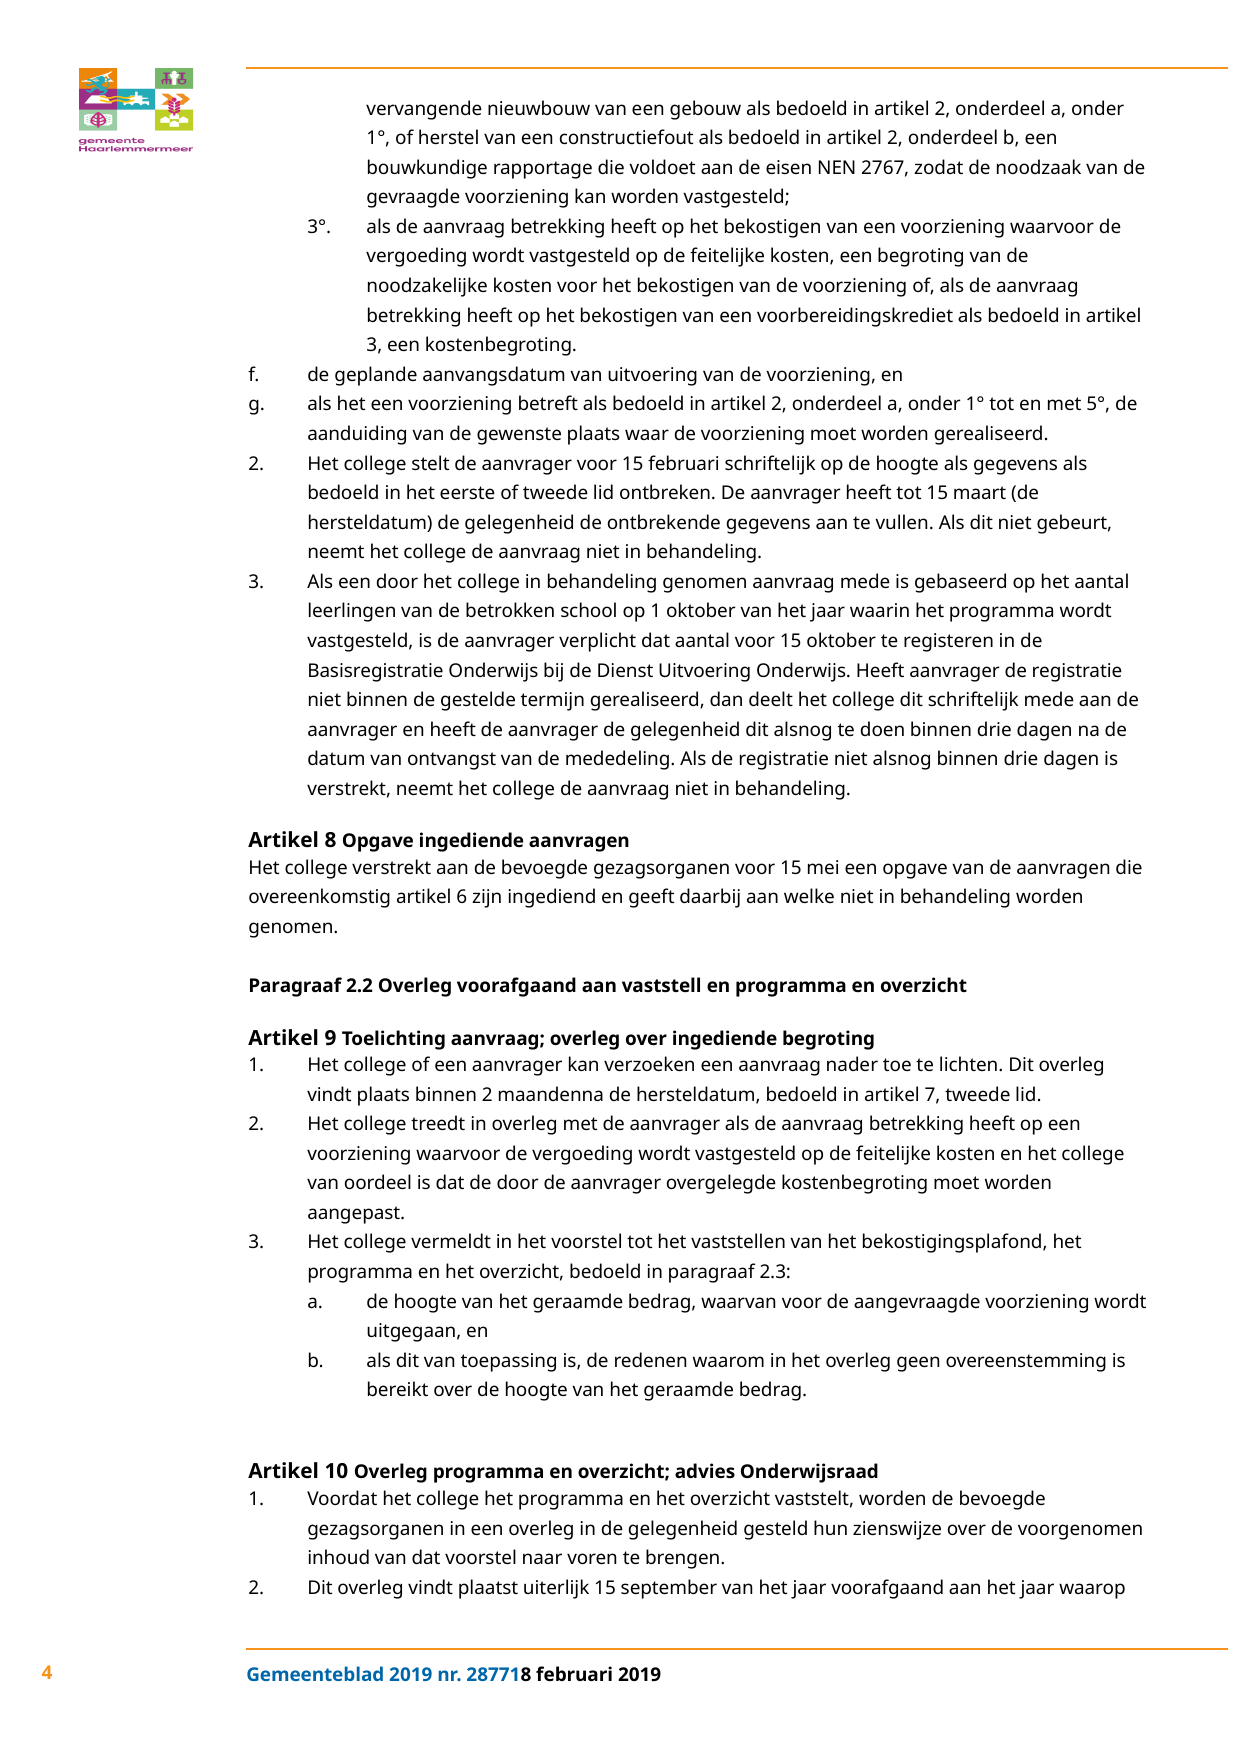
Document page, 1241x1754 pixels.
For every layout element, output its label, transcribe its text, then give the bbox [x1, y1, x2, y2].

list Het college stelt de aanvrager voor 15 februari schriftelijk op de hoogte als gegevens als bedoeld in het eerste of tweede lid ontbreken. De aanvrager heeft tot 15 maart (de hersteldatum) de gelegenheid de ontbrekende gegevens aan te vullen. Als dit niet gebeurt, neemt het college de aanvraag niet in behandeling. [248, 450, 1152, 564]
list Het college of een aanvrager kan verzoeken een aanvraag nader toe te lichten. Dit overleg vindt plaats binnen 2 maandenna de hersteldatum, bedoeld in artikel 7, tweede lid. [248, 1051, 1152, 1107]
list de geplande aanvangsdatum van uitvoering van de voorziening, en [248, 361, 1152, 387]
list Het college vermeldt in het voorstel tot het vaststellen van het bekostigingsplafond, het programma en het overzicht, bedoeld in paragraaf 2.3: [248, 1229, 1152, 1284]
text Het college verstrekt aan de bevoegde gezagsorganen voor 15 mei een opgave van de aanvragen die overeenkomstig artikel 6 zijn ingediend en geeft daarbij aan welke niet in behandeling worden genomen. [248, 854, 1152, 939]
list de hoogte van het geraamde bedrag, waarvan voor de aangevraagde voorziening wordt uitgegaan, en [307, 1288, 1152, 1343]
list Het college treedt in overleg met de aanvrager als de aanvraag betrekking heeft op een voorziening waarvoor de vergoeding wordt vastgesteld op de feitelijke kosten en het college van oordeel is dat de door de aanvrager overgelegde kostenbegroting moet worden aangepast. [248, 1110, 1152, 1225]
list Dit overleg vindt plaatst uiterlijk 15 september van het jaar voorafgaand aan het jaar waarop [248, 1574, 1152, 1599]
list vervangende nieuwbouw van een gebouw als bedoeld in artikel 2, onderdeel a, onder 1°, of herstel van een constructiefout als bedoeld in artikel 2, onderdeel b, een bouwkundige rapportage die voldoet aan de eisen NEN 2767, zodat de noodzaak van de gevraagde voorziening kan worden vastgesteld; [307, 95, 1152, 209]
text Artikel 10 Overleg programma en overzicht; advies Onderwijsraad [248, 1457, 1152, 1485]
list als de aanvraag betrekking heeft op het bekostigen van een voorziening waarvoor de vergoeding wordt vastgesteld op de feitelijke kosten, een begroting van de noodzakelijke kosten voor het bekostigen van de voorziening of, als de aanvraag betrekking heeft op het bekostigen van een voorbereidingskrediet als bedoeld in artikel 3, een kostenbegroting. [307, 213, 1152, 357]
list als het een voorziening betreft als bedoeld in artikel 2, onderdeel a, onder 1° tot en met 5°, de aanduiding van de gewenste plaats waar de voorziening moet worden gerealiseerd. [248, 391, 1152, 446]
text Artikel 9 Toelichting aanvraag; overleg over ingediende begroting [248, 1023, 1152, 1051]
list als dit van toepassing is, de redenen waarom in het overleg geen overeenstemming is bereikt over de hoogte van het geraamde bedrag. [307, 1347, 1152, 1402]
list Als een door het college in behandeling genomen aanvraag mede is gebaseerd op het aantal leerlingen van de betrokken school op 1 oktober van het jaar waarin het programma wordt vastgesteld, is de aanvrager verplicht dat aantal voor 15 oktober te registeren in de Basisregistratie Onderwijs bij de Dienst Uitvoering Onderwijs. Heeft aanvrager de registratie niet binnen de gestelde termijn gerealiseerd, dan deelt het college dit schriftelijk mede aan de aanvrager en heeft de aanvrager de gelegenheid dit alsnog te doen binnen drie dagen na de datum van ontvangst van de mededeling. Als de registratie niet alsnog binnen drie dagen is verstrekt, neemt het college de aanvraag niet in behandeling. [248, 568, 1152, 801]
text Paragraaf 2.2 Overleg voorafgaand aan vaststell en programma en overzicht [248, 972, 1152, 998]
text Artikel 8 Opgave ingediende aanvragen [248, 826, 1152, 854]
list Voordat het college het programma en het overzicht vaststelt, worden de bevoegde gezagsorganen in een overleg in de gelegenheid gesteld hun zienswijze over de voorgenomen inhoud van dat voorstel naar voren te brengen. [248, 1485, 1152, 1570]
picture [41, 47, 231, 172]
